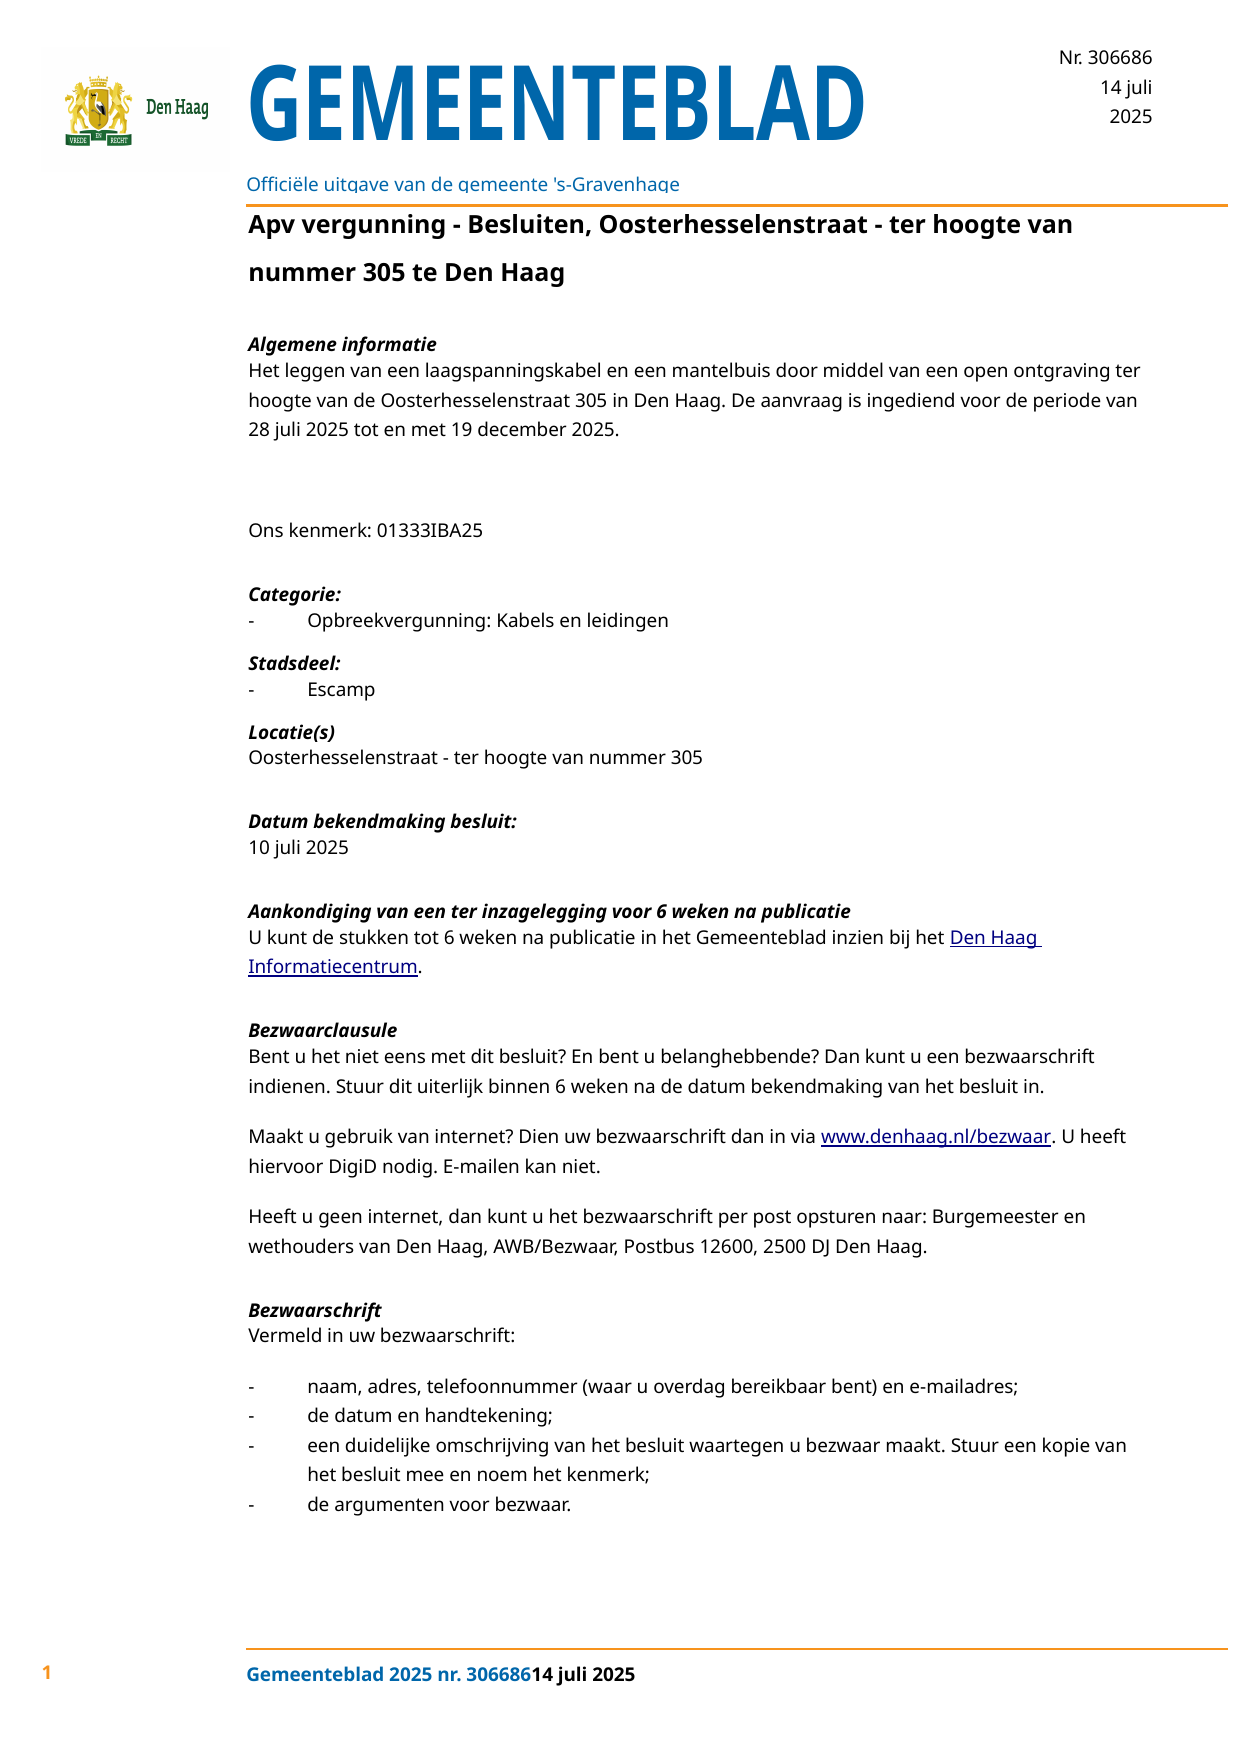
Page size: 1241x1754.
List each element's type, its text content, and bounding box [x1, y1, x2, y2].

text Heeft u geen internet, dan kunt u het bezwaarschrift per post opsturen naar: Burgemeester en wethouders van Den Haag, AWB/Bezwaar, Postbus 12600, 2500 DJ Den Haag. [248, 1203, 1152, 1258]
list naam, adres, telefoonnummer (waar u overdag bereikbaar bent) en e-mailadres; [248, 1373, 1152, 1399]
text Ons kenmerk: 01333IBA25 [248, 517, 1152, 543]
text Locatie(s) [248, 719, 1152, 744]
picture [41, 47, 231, 172]
list Opbreekvergunning: Kabels en leidingen [248, 607, 1152, 633]
text Algemene informatie [248, 331, 1152, 357]
text Bezwaarschrift [248, 1297, 1152, 1322]
text U kunt de stukken tot 6 weken na publicatie in het Gemeenteblad inzien bij het Den Haag Informatiecentrum. [248, 924, 1152, 979]
text 10 juli 2025 [248, 834, 1152, 860]
text Maakt u gebruik van internet? Dien uw bezwaarschrift dan in via www.denhaag.nl/bezwaar. U heeft hiervoor DigiD nodig. E-mailen kan niet. [248, 1123, 1152, 1178]
text Aankondiging van een ter inzagelegging voor 6 weken na publicatie [248, 898, 1152, 924]
list een duidelijke omschrijving van het besluit waartegen u bezwaar maakt. Stuur een kopie van het besluit mee en noem het kenmerk; [248, 1432, 1152, 1487]
text Oosterhesselenstraat - ter hoogte van nummer 305 [248, 744, 1152, 770]
list Escamp [248, 676, 1152, 701]
text Het leggen van een laagspanningskabel en een mantelbuis door middel van een open ontgraving ter hoogte van de Oosterhesselenstraat 305 in Den Haag. De aanvraag is ingediend voor de periode van 28 juli 2025 tot en met 19 december 2025. [248, 357, 1152, 442]
list de argumenten voor bezwaar. [248, 1491, 1152, 1517]
text Apv vergunning - Besluiten, Oosterhesselenstraat - ter hoogte van nummer 305 te Den Haag [248, 207, 1152, 288]
list de datum en handtekening; [248, 1402, 1152, 1428]
text Bezwaarclausule [248, 1017, 1152, 1043]
text Bent u het niet eens met dit besluit? En bent u belanghebbende? Dan kunt u een bezwaarschrift indienen. Stuur dit uiterlijk binnen 6 weken na de datum bekendmaking van het besluit in. [248, 1043, 1152, 1098]
text Vermeld in uw bezwaarschrift: [248, 1322, 1152, 1348]
text Datum bekendmaking besluit: [248, 808, 1152, 834]
text Categorie: [248, 581, 1152, 607]
text Stadsdeel: [248, 650, 1152, 676]
